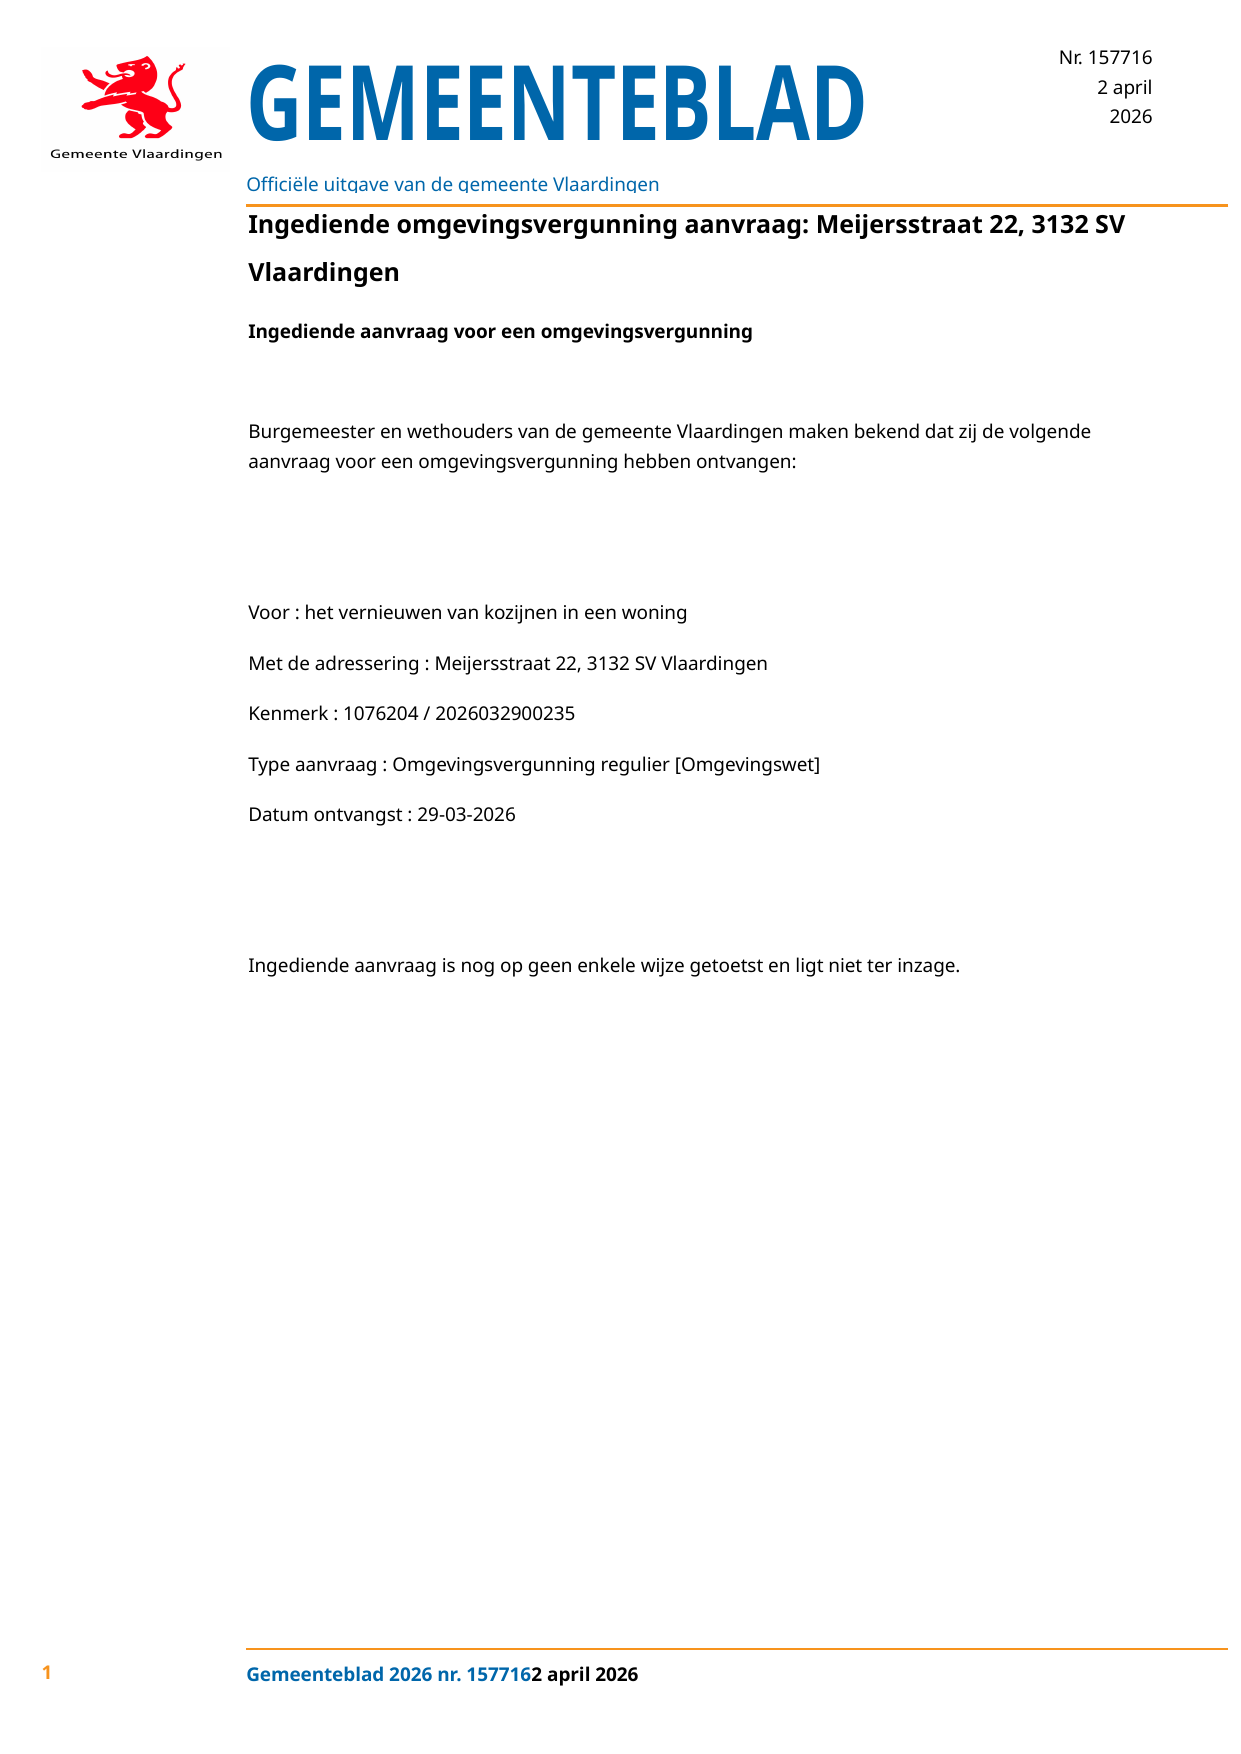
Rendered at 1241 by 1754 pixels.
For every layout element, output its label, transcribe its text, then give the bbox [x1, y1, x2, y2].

text Ingediende aanvraag is nog op geen enkele wijze getoetst en ligt niet ter inzage. [248, 952, 1152, 978]
picture [41, 47, 231, 172]
text Kenmerk : 1076204 / 2026032900235 [248, 700, 1152, 726]
text Type aanvraag : Omgevingsvergunning regulier [Omgevingswet] [248, 751, 1152, 777]
text Ingediende aanvraag voor een omgevingsvergunning [248, 318, 1152, 344]
text Datum ontvangst : 29-03-2026 [248, 801, 1152, 827]
text Burgemeester en wethouders van de gemeente Vlaardingen maken bekend dat zij de volgende aanvraag voor een omgevingsvergunning hebben ontvangen: [248, 419, 1152, 474]
text Voor : het vernieuwen van kozijnen in een woning [248, 599, 1152, 625]
text Ingediende omgevingsvergunning aanvraag: Meijersstraat 22, 3132 SV Vlaardingen [248, 207, 1152, 288]
text Met de adressering : Meijersstraat 22, 3132 SV Vlaardingen [248, 650, 1152, 676]
